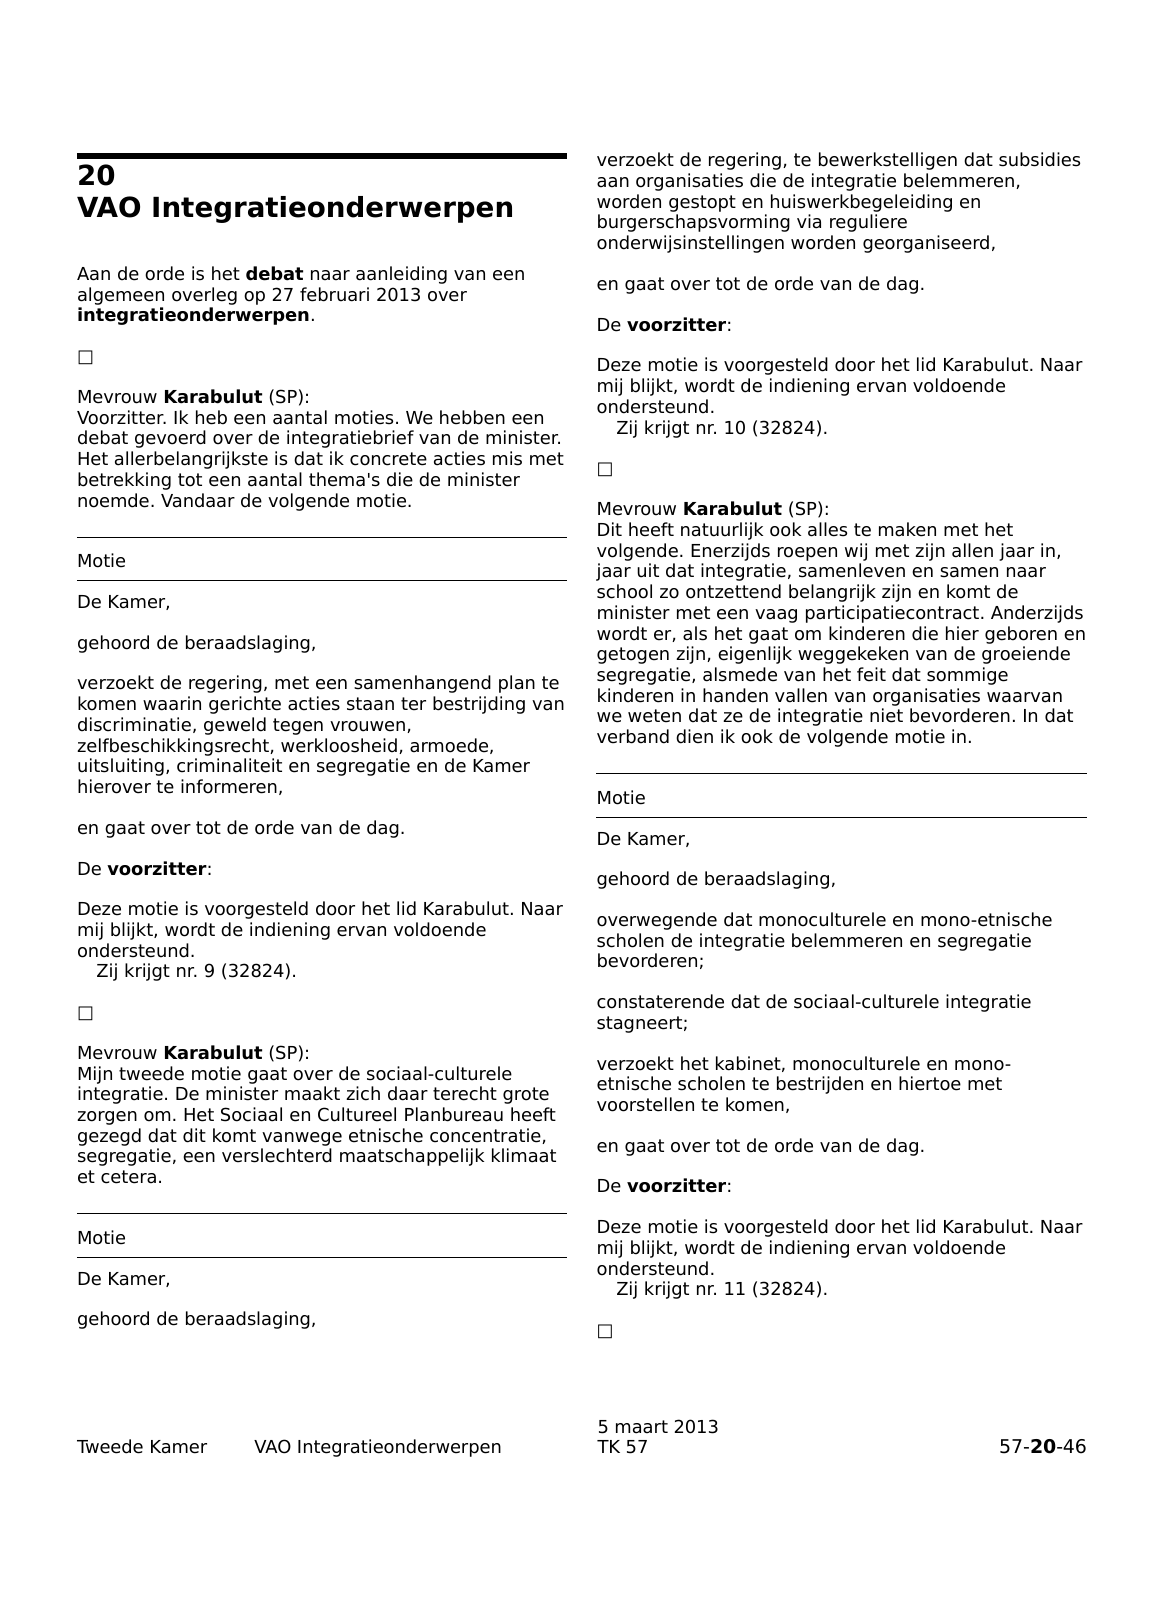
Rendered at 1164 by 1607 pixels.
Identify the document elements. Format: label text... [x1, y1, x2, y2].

text Mevrouw Karabulut (SP): [77, 1043, 567, 1063]
text verzoekt de regering, te bewerkstelligen dat subsidies aan organisaties die de integratie belemmeren, worden gestopt en huiswerkbegeleiding en burgerschapsvorming via reguliere onderwijsinstellingen worden georganiseerd, [596, 150, 1087, 254]
text De Kamer, [77, 1268, 567, 1289]
text verzoekt de regering, met een samenhangend plan te komen waarin gerichte acties staan ter bestrijding van discriminatie, geweld tegen vrouwen, zelfbeschikkingsrecht, werkloosheid, armoede, uitsluiting, criminaliteit en segregatie en de Kamer hierover te informeren, [77, 673, 567, 798]
text De Kamer, [77, 592, 567, 612]
text Mevrouw Karabulut (SP): [596, 499, 1087, 520]
text □ [596, 458, 1087, 479]
text De voorzitter: [77, 858, 567, 879]
text gehoord de beraadslaging, [77, 1309, 567, 1330]
text Motie [596, 788, 1087, 808]
text □ [77, 346, 567, 367]
text Voorzitter. Ik heb een aantal moties. We hebben een debat gevoerd over de integratiebrief van de minister. Het allerbelangrijkste is dat ik concrete acties mis met betrekking tot een aantal thema's die de minister noemde. Vandaar de volgende motie. [77, 407, 567, 511]
text Zij krijgt nr. 11 (32824). [596, 1279, 1087, 1300]
text Deze motie is voorgesteld door het lid Karabulut. Naar mij blijkt, wordt de indiening ervan voldoende ondersteund. [596, 355, 1087, 417]
text □ [77, 1002, 567, 1023]
text Deze motie is voorgesteld door het lid Karabulut. Naar mij blijkt, wordt de indiening ervan voldoende ondersteund. [596, 1217, 1087, 1279]
text gehoord de beraadslaging, [596, 869, 1087, 890]
text en gaat over tot de orde van de dag. [596, 274, 1087, 294]
text Motie [77, 551, 567, 572]
text De Kamer, [596, 828, 1087, 849]
text verzoekt het kabinet, monoculturele en mono-etnische scholen te bestrijden en hiertoe met voorstellen te komen, [596, 1053, 1087, 1116]
text gehoord de beraadslaging, [77, 632, 567, 653]
text Aan de orde is het debat naar aanleiding van een algemeen overleg op 27 februari 2013 over integratieonderwerpen. [77, 264, 567, 326]
text De voorzitter: [596, 1176, 1087, 1197]
text overwegende dat monoculturele en mono-etnische scholen de integratie belemmeren en segregatie bevorderen; [596, 910, 1087, 972]
text constaterende dat de sociaal-culturele integratie stagneert; [596, 992, 1087, 1033]
text Dit heeft natuurlijk ook alles te maken met het volgende. Enerzijds roepen wij met zijn allen jaar in, jaar uit dat integratie, samenleven en samen naar school zo ontzettend belangrijk zijn en komt de minister met een vaag participatiecontract. Anderzijds wordt er, als het gaat om kinderen die hier geboren en getogen zijn, eigenlijk weggekeken van de groeiende segregatie, alsmede van het feit dat sommige kinderen in handen vallen van organisaties waarvan we weten dat ze de integratie niet bevorderen. In dat verband dien ik ook de volgende motie in. [596, 520, 1087, 748]
text Deze motie is voorgesteld door het lid Karabulut. Naar mij blijkt, wordt de indiening ervan voldoende ondersteund. [77, 899, 567, 961]
title 20 VAO Integratieonderwerpen [77, 159, 567, 224]
text en gaat over tot de orde van de dag. [77, 818, 567, 838]
text Zij krijgt nr. 10 (32824). [596, 417, 1087, 438]
text □ [596, 1320, 1087, 1341]
text Motie [77, 1228, 567, 1248]
text De voorzitter: [596, 314, 1087, 335]
text Mijn tweede motie gaat over de sociaal-culturele integratie. De minister maakt zich daar terecht grote zorgen om. Het Sociaal en Cultureel Planbureau heeft gezegd dat dit komt vanwege etnische concentratie, segregatie, een verslechterd maatschappelijk klimaat et cetera. [77, 1063, 567, 1188]
text en gaat over tot de orde van de dag. [596, 1136, 1087, 1156]
text Zij krijgt nr. 9 (32824). [77, 961, 567, 982]
text Mevrouw Karabulut (SP): [77, 387, 567, 407]
